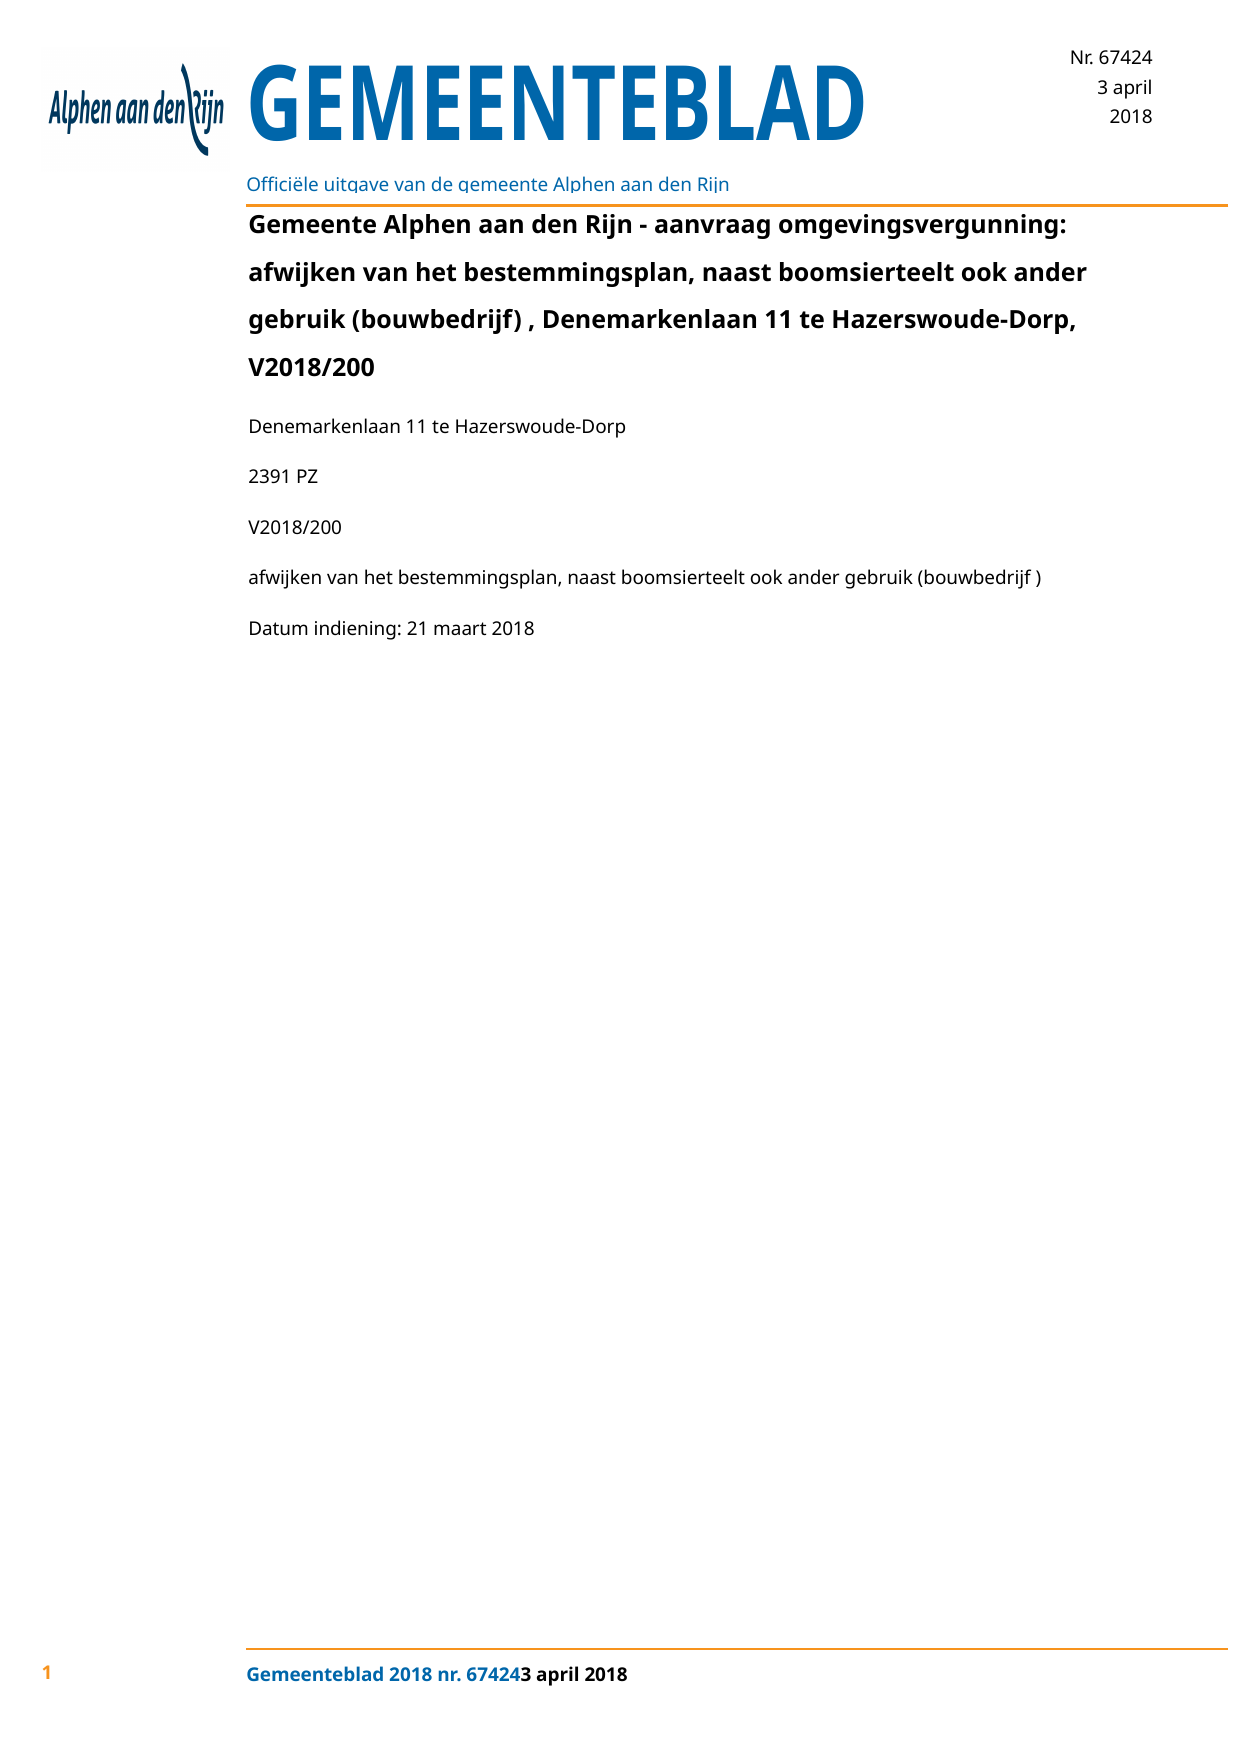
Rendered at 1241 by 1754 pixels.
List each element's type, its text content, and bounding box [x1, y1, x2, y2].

picture [41, 47, 231, 172]
text Datum indiening: 21 maart 2018 [248, 615, 1152, 641]
text afwijken van het bestemmingsplan, naast boomsierteelt ook ander gebruik (bouwbedrijf ) [248, 564, 1152, 590]
text Gemeente Alphen aan den Rijn - aanvraag omgevingsvergunning: afwijken van het bestemmingsplan, naast boomsierteelt ook ander gebruik (bouwbedrijf) , Denemarkenlaan 11 te Hazerswoude-Dorp, V2018/200 [248, 207, 1152, 384]
text Denemarkenlaan 11 te Hazerswoude-Dorp [248, 413, 1152, 439]
text V2018/200 [248, 514, 1152, 540]
text 2391 PZ [248, 463, 1152, 489]
